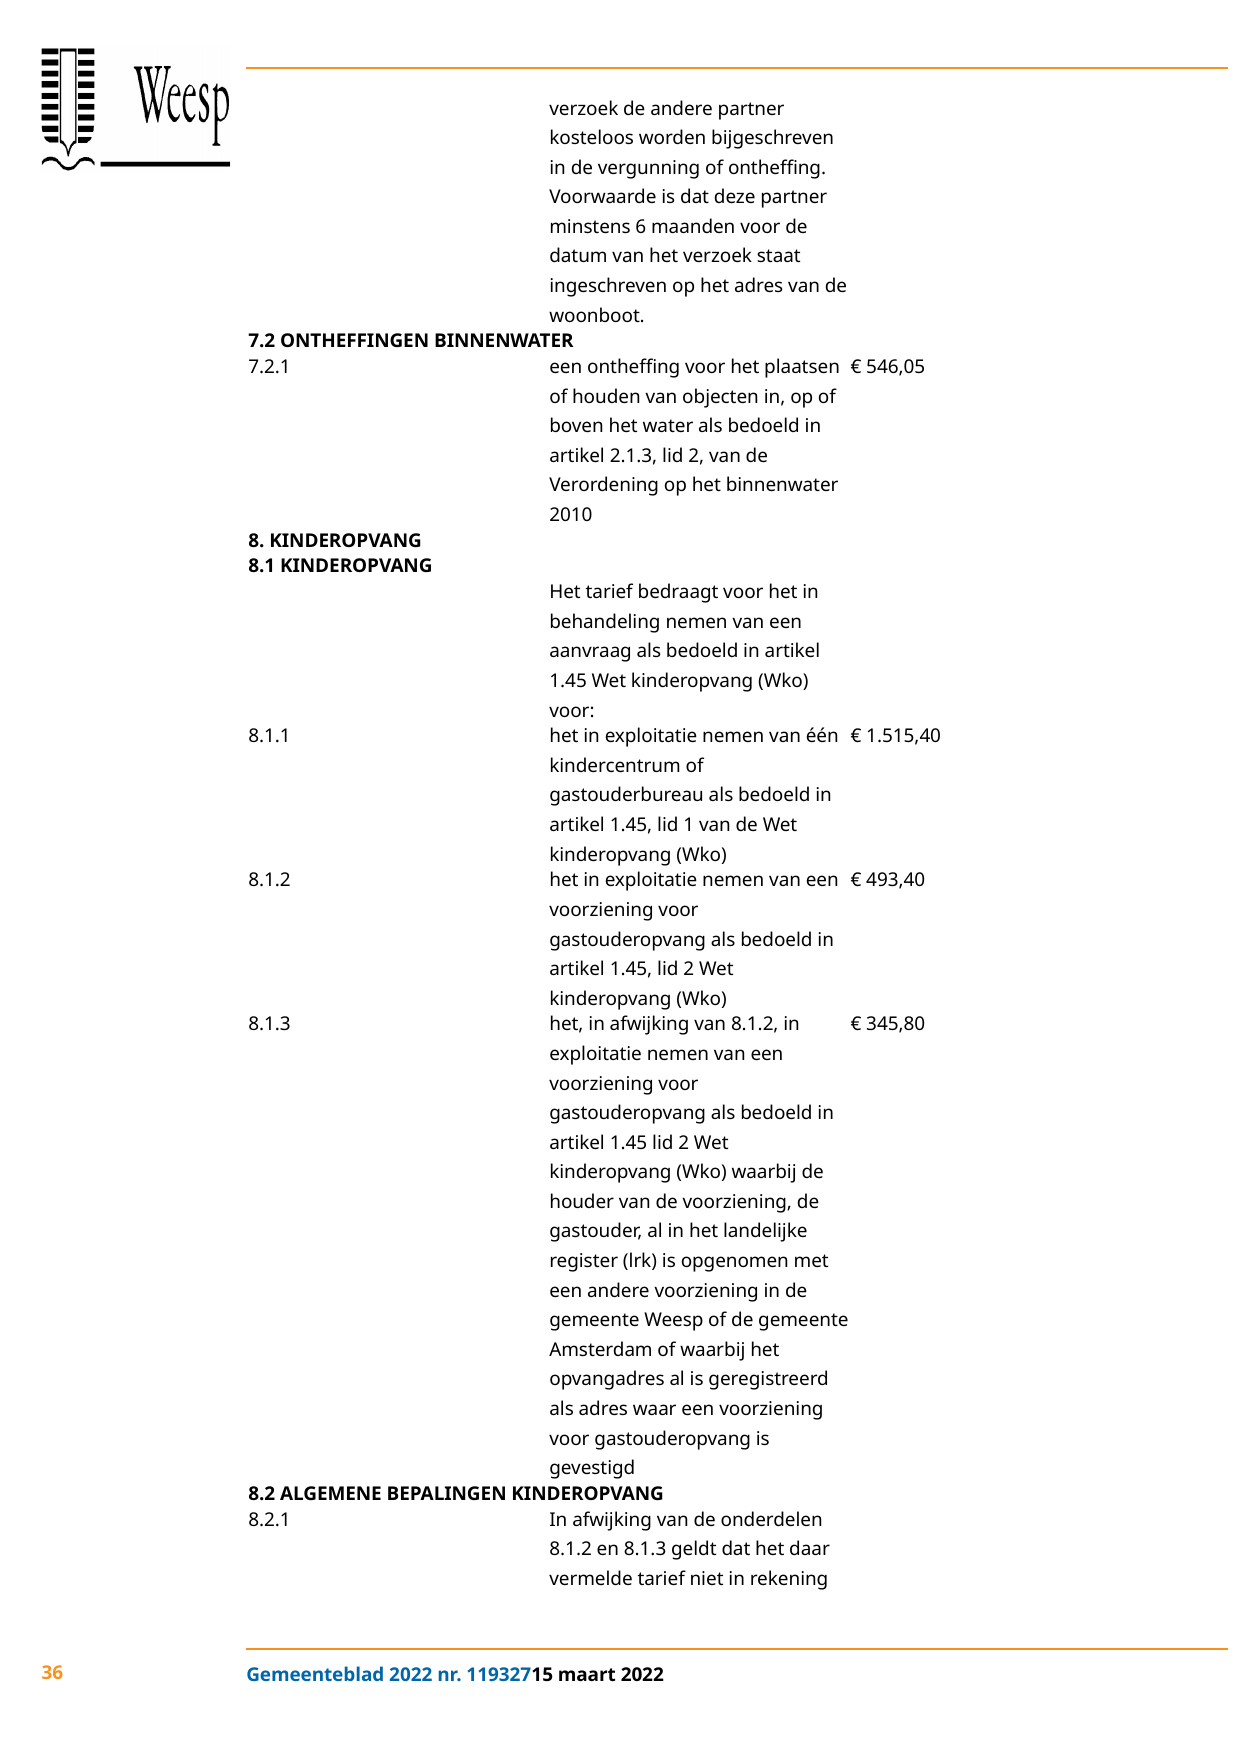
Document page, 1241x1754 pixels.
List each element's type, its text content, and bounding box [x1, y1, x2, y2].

table_cell [850, 1506, 1152, 1591]
table_cell Het tarief bedraagt voor het in behandeling nemen van een aanvraag als bedoeld in artikel 1.45 Wet kinderopvang (Wko) voor: [549, 579, 850, 722]
table_cell 7.2.1 [248, 353, 549, 527]
table_cell het in exploitatie nemen van één kindercentrum of gastouderbureau als bedoeld in artikel 1.45, lid 1 van de Wet kinderopvang (Wko) [549, 723, 850, 867]
table_cell [850, 553, 1152, 578]
table_cell [850, 527, 1152, 553]
table_cell 8.1 KINDEROPVANG [248, 553, 850, 578]
table_cell [850, 1480, 1152, 1506]
table_cell 8.2.1 [248, 1506, 549, 1591]
table_cell [248, 579, 549, 722]
table_cell € 345,80 [850, 1011, 1152, 1480]
table_cell [850, 95, 1152, 328]
table_cell [850, 579, 1152, 722]
table_cell 8. KINDEROPVANG [248, 527, 850, 553]
table_cell [248, 95, 549, 328]
table_cell een ontheffing voor het plaatsen of houden van objecten in, op of boven het water als bedoeld in artikel 2.1.3, lid 2, van de Verordening op het binnenwater 2010 [549, 353, 850, 527]
table_cell In afwijking van de onderdelen 8.1.2 en 8.1.3 geldt dat het daar vermelde tarief niet in rekening [549, 1506, 850, 1591]
table_cell 8.2 ALGEMENE BEPALINGEN KINDEROPVANG [248, 1480, 850, 1506]
table_cell € 1.515,40 [850, 723, 1152, 867]
table_cell 8.1.2 [248, 867, 549, 1011]
table_cell € 493,40 [850, 867, 1152, 1011]
table_cell verzoek de andere partner kosteloos worden bijgeschreven in de vergunning of ontheffing. Voorwaarde is dat deze partner minstens 6 maanden voor de datum van het verzoek staat ingeschreven op het adres van de woonboot. [549, 95, 850, 328]
table_cell 7.2 ONTHEFFINGEN BINNENWATER [248, 328, 1152, 353]
table_cell € 546,05 [850, 353, 1152, 527]
table_cell het in exploitatie nemen van een voorziening voor gastouderopvang als bedoeld in artikel 1.45, lid 2 Wet kinderopvang (Wko) [549, 867, 850, 1011]
table_cell 8.1.3 [248, 1011, 549, 1480]
table_cell het, in afwijking van 8.1.2, in exploitatie nemen van een voorziening voor gastouderopvang als bedoeld in artikel 1.45 lid 2 Wet kinderopvang (Wko) waarbij de houder van de voorziening, de gastouder, al in het landelijke register (lrk) is opgenomen met een andere voorziening in de gemeente Weesp of de gemeente Amsterdam of waarbij het opvangadres al is geregistreerd als adres waar een voorziening voor gastouderopvang is gevestigd [549, 1011, 850, 1480]
table_cell 8.1.1 [248, 723, 549, 867]
picture [41, 47, 231, 172]
